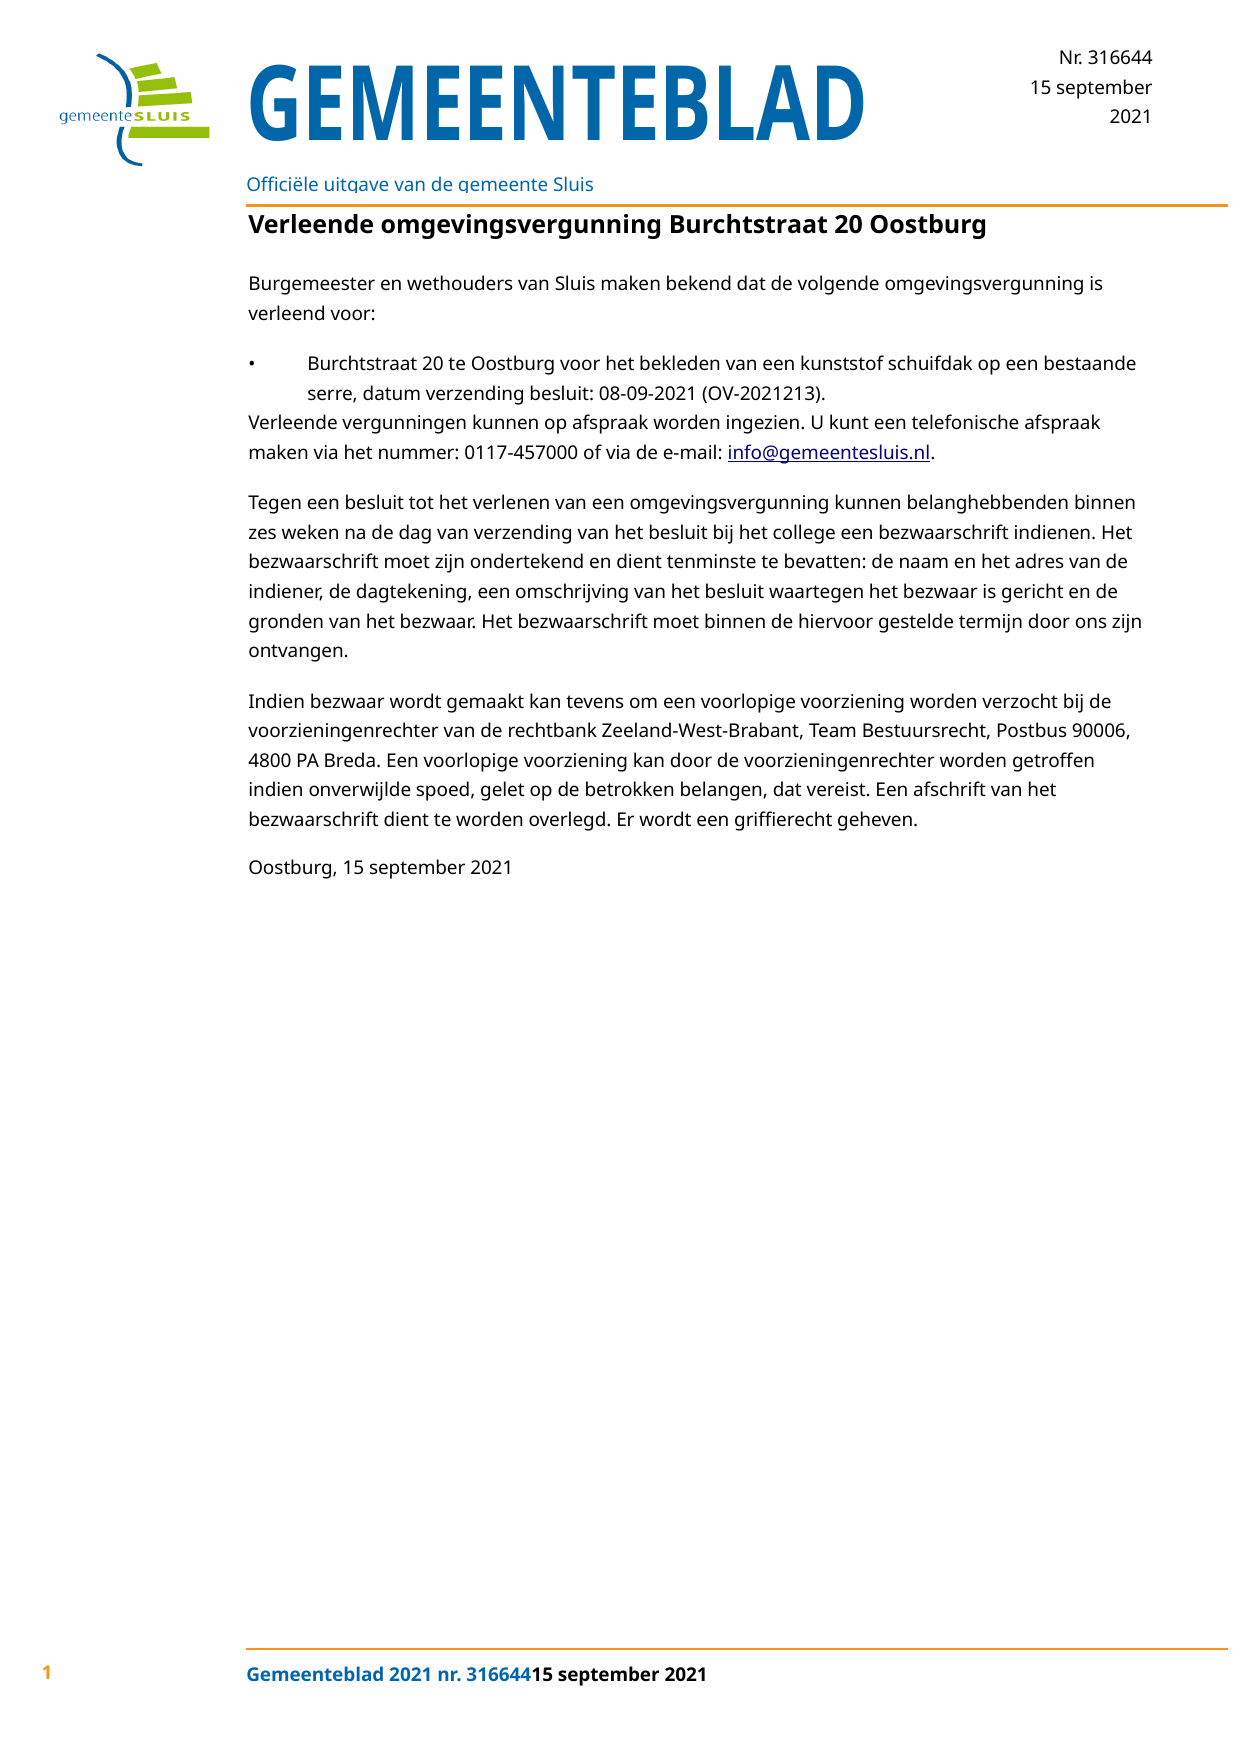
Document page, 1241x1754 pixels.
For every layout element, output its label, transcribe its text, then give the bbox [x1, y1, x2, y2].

text Burgemeester en wethouders van Sluis maken bekend dat de volgende omgevingsvergunning is verleend voor: [248, 270, 1152, 326]
text Tegen een besluit tot het verlenen van een omgevingsvergunning kunnen belanghebbenden binnen zes weken na de dag van verzending van het besluit bij het college een bezwaarschrift indienen. Het bezwaarschrift moet zijn ondertekend en dient tenminste te bevatten: de naam en het adres van de indiener, de dagtekening, een omschrijving van het besluit waartegen het bezwaar is gericht en de gronden van het bezwaar. Het bezwaarschrift moet binnen de hiervoor gestelde termijn door ons zijn ontvangen. [248, 489, 1152, 663]
text Oostburg, 15 september 2021 [248, 854, 1152, 880]
list Burchtstraat 20 te Oostburg voor het bekleden van een kunststof schuifdak op een bestaande serre, datum verzending besluit: 08-09-2021 (OV-2021213). [248, 350, 1152, 406]
picture [41, 47, 231, 172]
text Verleende omgevingsvergunning Burchtstraat 20 Oostburg [248, 207, 1152, 241]
text Indien bezwaar wordt gemaakt kan tevens om een voorlopige voorziening worden verzocht bij de voorzieningenrechter van de rechtbank Zeeland-West-Brabant, Team Bestuursrecht, Postbus 90006, 4800 PA Breda. Een voorlopige voorziening kan door de voorzieningenrechter worden getroffen indien onverwijlde spoed, gelet op de betrokken belangen, dat vereist. Een afschrift van het bezwaarschrift dient te worden overlegd. Er wordt een griffierecht geheven. [248, 688, 1152, 832]
text Verleende vergunningen kunnen op afspraak worden ingezien. U kunt een telefonische afspraak maken via het nummer: 0117-457000 of via de e-mail: info@gemeentesluis.nl. [248, 409, 1152, 465]
